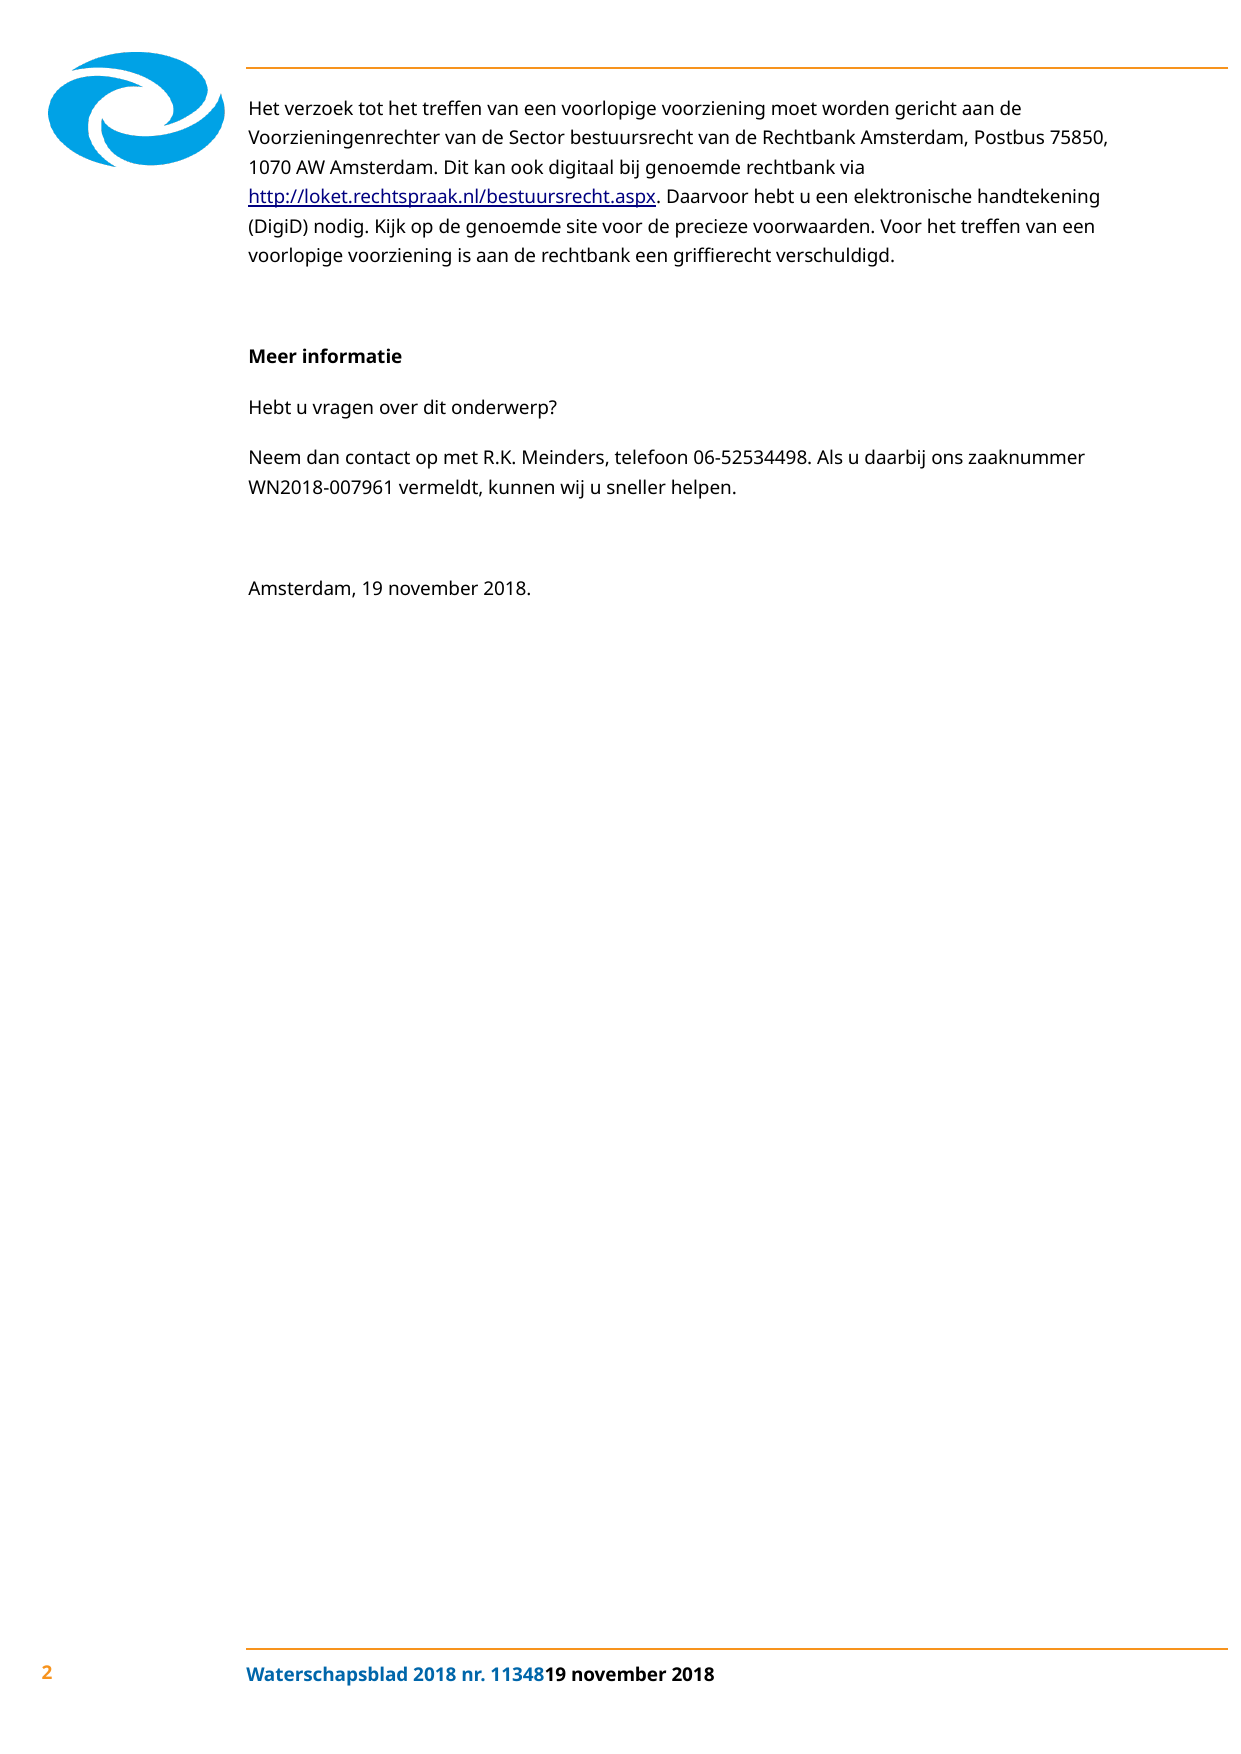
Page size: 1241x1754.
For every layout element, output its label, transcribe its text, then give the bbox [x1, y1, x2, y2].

picture [41, 47, 231, 172]
text Hebt u vragen over dit onderwerp? [248, 394, 1152, 420]
text Neem dan contact op met R.K. Meinders, telefoon 06-52534498. Als u daarbij ons zaaknummer WN2018-007961 vermeldt, kunnen wij u sneller helpen. [248, 444, 1152, 500]
text Het verzoek tot het treffen van een voorlopige voorziening moet worden gericht aan de Voorzieningenrechter van de Sector bestuursrecht van de Rechtbank Amsterdam, Postbus 75850, 1070 AW Amsterdam. Dit kan ook digitaal bij genoemde rechtbank via http://loket.rechtspraak.nl/bestuursrecht.aspx. Daarvoor hebt u een elektronische handtekening (DigiD) nodig. Kijk op de genoemde site voor de precieze voorwaarden. Voor het treffen van een voorlopige voorziening is aan de rechtbank een griffierecht verschuldigd. [248, 95, 1152, 268]
text Meer informatie [248, 343, 1152, 369]
text Amsterdam, 19 november 2018. [248, 575, 1152, 601]
